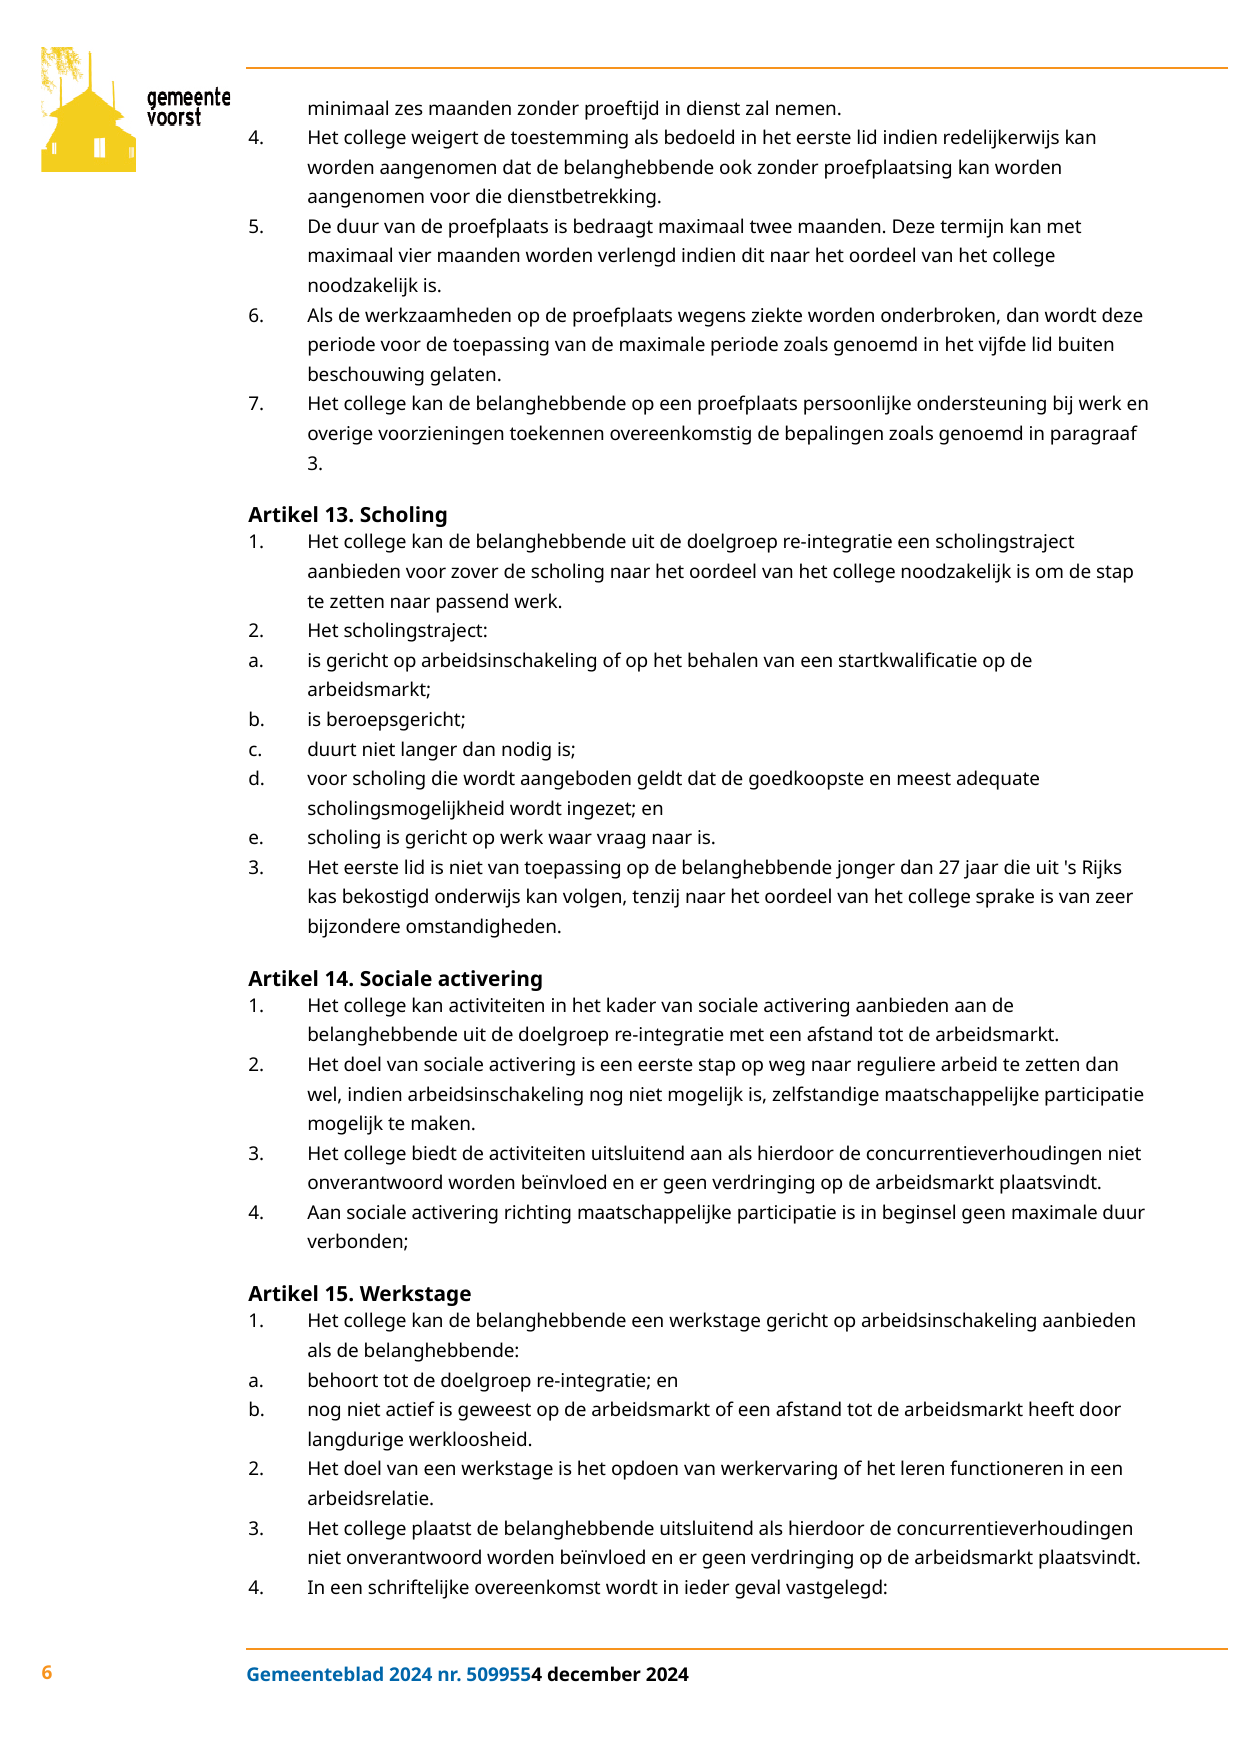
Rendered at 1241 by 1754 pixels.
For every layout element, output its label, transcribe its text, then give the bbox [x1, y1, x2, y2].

list Het college biedt de activiteiten uitsluitend aan als hierdoor de concurrentieverhoudingen niet onverantwoord worden beïnvloed en er geen verdringing op de arbeidsmarkt plaatsvindt. [248, 1140, 1152, 1195]
list Het college kan de belanghebbende uit de doelgroep re-integratie een scholingstraject aanbieden voor zover de scholing naar het oordeel van het college noodzakelijk is om de stap te zetten naar passend werk. [248, 529, 1152, 613]
list behoort tot de doelgroep re-integratie; en [248, 1367, 1152, 1392]
list Aan sociale activering richting maatschappelijke participatie is in beginsel geen maximale duur verbonden; [248, 1199, 1152, 1254]
list Het doel van sociale activering is een eerste stap op weg naar reguliere arbeid te zetten dan wel, indien arbeidsinschakeling nog niet mogelijk is, zelfstandige maatschappelijke participatie mogelijk te maken. [248, 1051, 1152, 1136]
list Het eerste lid is niet van toepassing op de belanghebbende jonger dan 27 jaar die uit 's Rijks kas bekostigd onderwijs kan volgen, tenzij naar het oordeel van het college sprake is van zeer bijzondere omstandigheden. [248, 854, 1152, 939]
list Als de werkzaamheden op de proefplaats wegens ziekte worden onderbroken, dan wordt deze periode voor de toepassing van de maximale periode zoals genoemd in het vijfde lid buiten beschouwing gelaten. [248, 302, 1152, 387]
list Het doel van een werkstage is het opdoen van werkervaring of het leren functioneren in een arbeidsrelatie. [248, 1456, 1152, 1511]
list minimaal zes maanden zonder proeftijd in dienst zal nemen. [248, 95, 1152, 121]
list is beroepsgericht; [248, 706, 1152, 732]
text Artikel 13. Scholing [248, 500, 1152, 529]
text Artikel 15. Werkstage [248, 1279, 1152, 1308]
list Het college weigert de toestemming als bedoeld in het eerste lid indien redelijkerwijs kan worden aangenomen dat de belanghebbende ook zonder proefplaatsing kan worden aangenomen voor die dienstbetrekking. [248, 124, 1152, 209]
list Het college kan activiteiten in het kader van sociale activering aanbieden aan de belanghebbende uit de doelgroep re-integratie met een afstand tot de arbeidsmarkt. [248, 992, 1152, 1047]
list scholing is gericht op werk waar vraag naar is. [248, 824, 1152, 850]
list duurt niet langer dan nodig is; [248, 736, 1152, 761]
list Het college kan de belanghebbende op een proefplaats persoonlijke ondersteuning bij werk en overige voorzieningen toekennen overeenkomstig de bepalingen zoals genoemd in paragraaf 3. [248, 391, 1152, 476]
list Het college plaatst de belanghebbende uitsluitend als hierdoor de concurrentieverhoudingen niet onverantwoord worden beïnvloed en er geen verdringing op de arbeidsmarkt plaatsvindt. [248, 1515, 1152, 1570]
text Artikel 14. Sociale activering [248, 964, 1152, 992]
picture [41, 47, 231, 172]
list is gericht op arbeidsinschakeling of op het behalen van een startkwalificatie op de arbeidsmarkt; [248, 647, 1152, 702]
list Het scholingstraject: [248, 617, 1152, 643]
list In een schriftelijke overeenkomst wordt in ieder geval vastgelegd: [248, 1574, 1152, 1599]
list nog niet actief is geweest op de arbeidsmarkt of een afstand tot de arbeidsmarkt heeft door langdurige werkloosheid. [248, 1396, 1152, 1452]
list voor scholing die wordt aangeboden geldt dat de goedkoopste en meest adequate scholingsmogelijkheid wordt ingezet; en [248, 765, 1152, 821]
list Het college kan de belanghebbende een werkstage gericht op arbeidsinschakeling aanbieden als de belanghebbende: [248, 1308, 1152, 1363]
list De duur van de proefplaats is bedraagt maximaal twee maanden. Deze termijn kan met maximaal vier maanden worden verlengd indien dit naar het oordeel van het college noodzakelijk is. [248, 213, 1152, 298]
